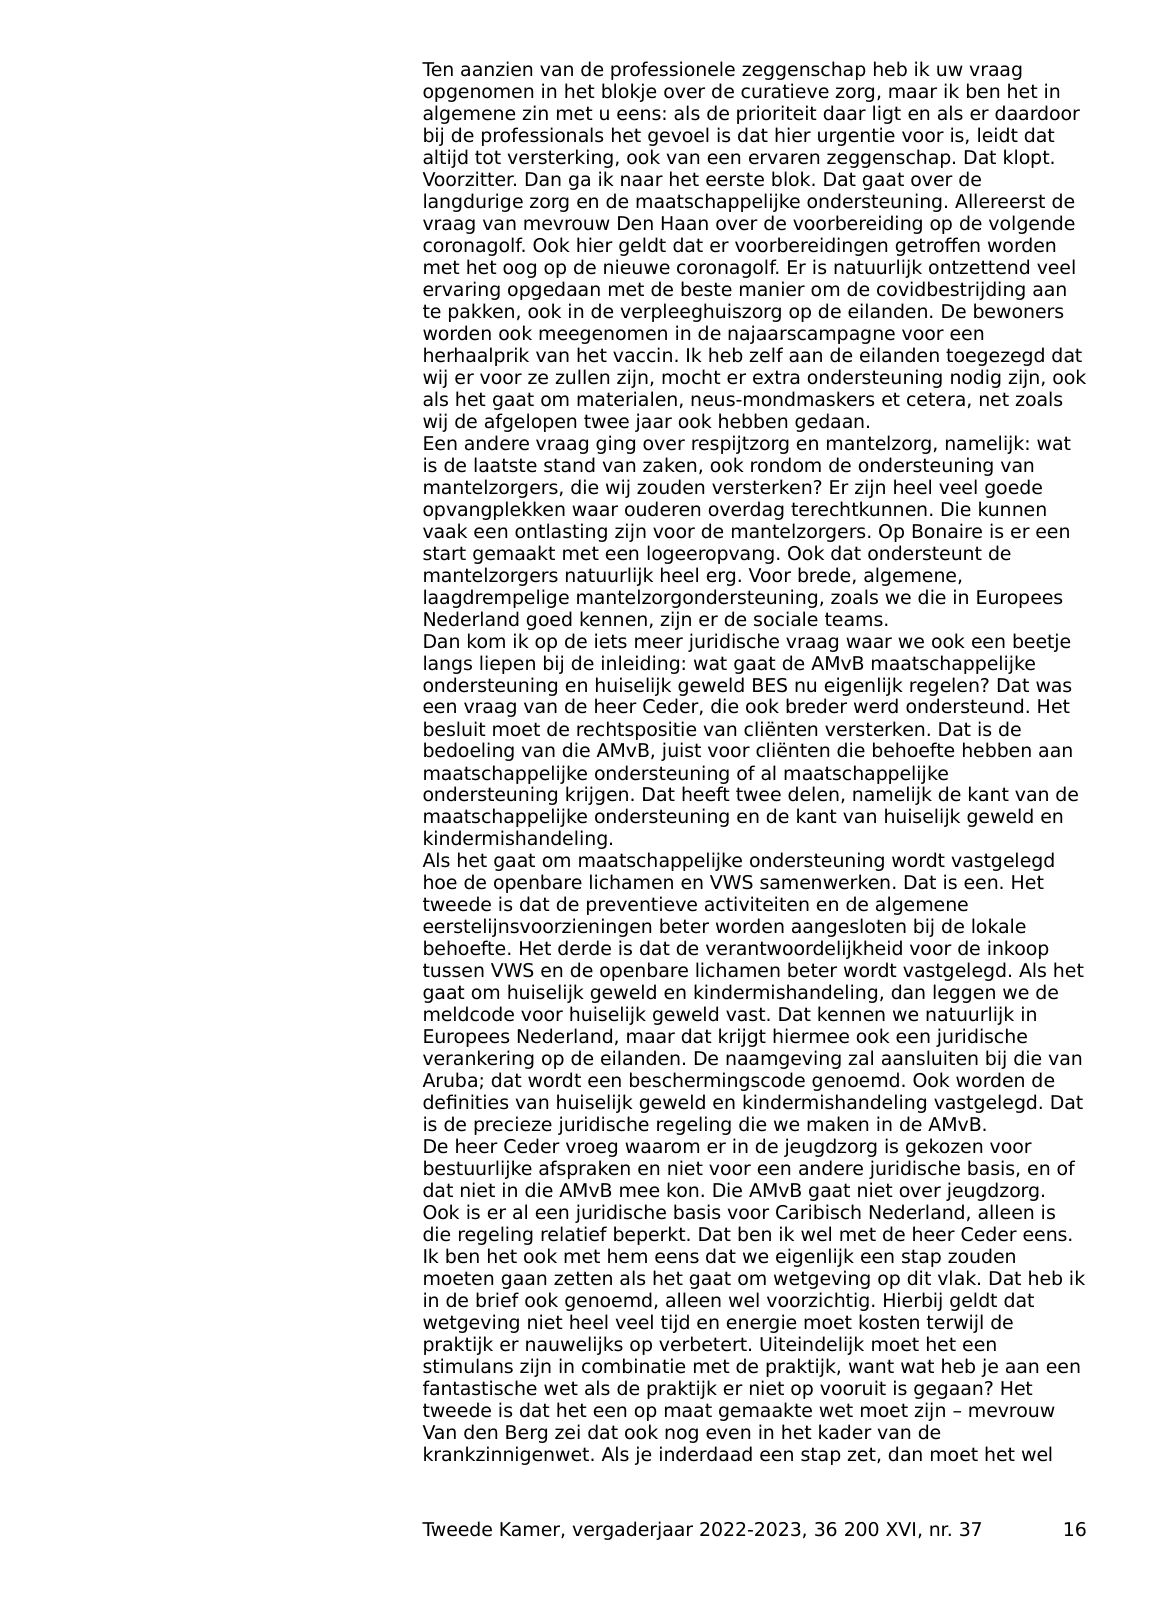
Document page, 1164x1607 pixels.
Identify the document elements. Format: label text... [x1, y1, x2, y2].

text Ten aanzien van de professionele zeggenschap heb ik uw vraag opgenomen in het blokje over de curatieve zorg, maar ik ben het in algemene zin met u eens: als de prioriteit daar ligt en als er daardoor bij de professionals het gevoel is dat hier urgentie voor is, leidt dat altijd tot versterking, ook van een ervaren zeggenschap. Dat klopt. [422, 59, 1087, 169]
text Als het gaat om maatschappelijke ondersteuning wordt vastgelegd hoe de openbare lichamen en VWS samenwerken. Dat is een. Het tweede is dat de preventieve activiteiten en de algemene eerstelijnsvoorzieningen beter worden aangesloten bij de lokale behoefte. Het derde is dat de verantwoordelijkheid voor de inkoop tussen VWS en de openbare lichamen beter wordt vastgelegd. Als het gaat om huiselijk geweld en kindermishandeling, dan leggen we de meldcode voor huiselijk geweld vast. Dat kennen we natuurlijk in Europees Nederland, maar dat krijgt hiermee ook een juridische verankering op de eilanden. De naamgeving zal aansluiten bij die van Aruba; dat wordt een beschermingscode genoemd. Ook worden de definities van huiselijk geweld en kindermishandeling vastgelegd. Dat is de precieze juridische regeling die we maken in de AMvB. [422, 850, 1087, 1136]
text Dan kom ik op de iets meer juridische vraag waar we ook een beetje langs liepen bij de inleiding: wat gaat de AMvB maatschappelijke ondersteuning en huiselijk geweld BES nu eigenlijk regelen? Dat was een vraag van de heer Ceder, die ook breder werd ondersteund. Het besluit moet de rechtspositie van cliënten versterken. Dat is de bedoeling van die AMvB, juist voor cliënten die behoefte hebben aan maatschappelijke ondersteuning of al maatschappelijke ondersteuning krijgen. Dat heeft twee delen, namelijk de kant van de maatschappelijke ondersteuning en de kant van huiselijk geweld en kindermishandeling. [422, 631, 1087, 850]
text De heer Ceder vroeg waarom er in de jeugdzorg is gekozen voor bestuurlijke afspraken en niet voor een andere juridische basis, en of dat niet in die AMvB mee kon. Die AMvB gaat niet over jeugdzorg. Ook is er al een juridische basis voor Caribisch Nederland, alleen is die regeling relatief beperkt. Dat ben ik wel met de heer Ceder eens. Ik ben het ook met hem eens dat we eigenlijk een stap zouden moeten gaan zetten als het gaat om wetgeving op dit vlak. Dat heb ik in de brief ook genoemd, alleen wel voorzichtig. Hierbij geldt dat wetgeving niet heel veel tijd en energie moet kosten terwijl de praktijk er nauwelijks op verbetert. Uiteindelijk moet het een stimulans zijn in combinatie met de praktijk, want wat heb je aan een fantastische wet als de praktijk er niet op vooruit is gegaan? Het tweede is dat het een op maat gemaakte wet moet zijn – mevrouw Van den Berg zei dat ook nog even in het kader van de krankzinnigenwet. Als je inderdaad een stap zet, dan moet het wel [422, 1136, 1087, 1466]
text Voorzitter. Dan ga ik naar het eerste blok. Dat gaat over de langdurige zorg en de maatschappelijke ondersteuning. Allereerst de vraag van mevrouw Den Haan over de voorbereiding op de volgende coronagolf. Ook hier geldt dat er voorbereidingen getroffen worden met het oog op de nieuwe coronagolf. Er is natuurlijk ontzettend veel ervaring opgedaan met de beste manier om de covidbestrijding aan te pakken, ook in de verpleeghuiszorg op de eilanden. De bewoners worden ook meegenomen in de najaarscampagne voor een herhaalprik van het vaccin. Ik heb zelf aan de eilanden toegezegd dat wij er voor ze zullen zijn, mocht er extra ondersteuning nodig zijn, ook als het gaat om materialen, neus-mondmaskers et cetera, net zoals wij de afgelopen twee jaar ook hebben gedaan. [422, 169, 1087, 433]
text Een andere vraag ging over respijtzorg en mantelzorg, namelijk: wat is de laatste stand van zaken, ook rondom de ondersteuning van mantelzorgers, die wij zouden versterken? Er zijn heel veel goede opvangplekken waar ouderen overdag terechtkunnen. Die kunnen vaak een ontlasting zijn voor de mantelzorgers. Op Bonaire is er een start gemaakt met een logeeropvang. Ook dat ondersteunt de mantelzorgers natuurlijk heel erg. Voor brede, algemene, laagdrempelige mantelzorgondersteuning, zoals we die in Europees Nederland goed kennen, zijn er de sociale teams. [422, 433, 1087, 631]
